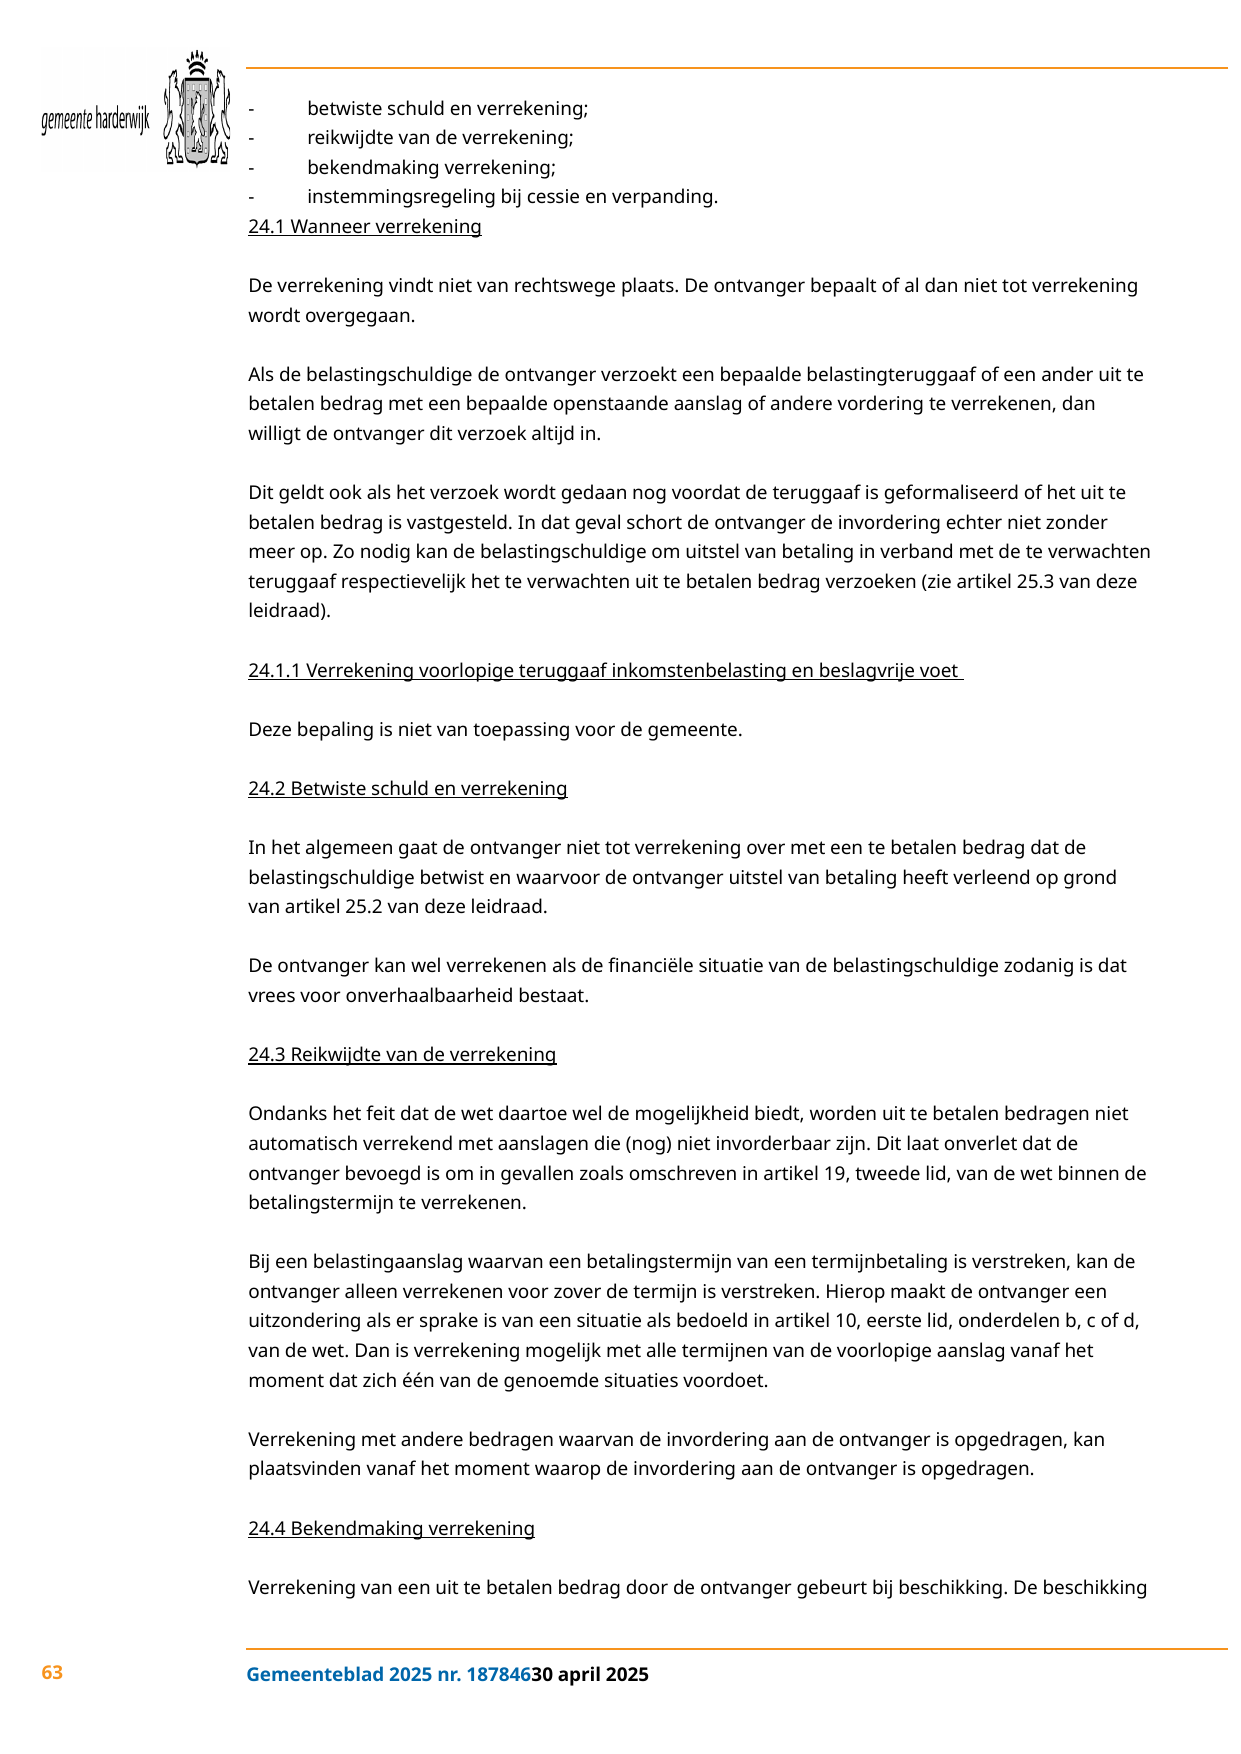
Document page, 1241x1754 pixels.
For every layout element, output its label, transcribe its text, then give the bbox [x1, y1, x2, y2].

text Als de belastingschuldige de ontvanger verzoekt een bepaalde belastingteruggaaf of een ander uit te betalen bedrag met een bepaalde openstaande aanslag of andere vordering te verrekenen, dan willigt de ontvanger dit verzoek altijd in. [248, 361, 1152, 446]
text 24.2 Betwiste schuld en verrekening [248, 775, 1152, 801]
list reikwijdte van de verrekening; [248, 124, 1152, 150]
text Dit geldt ook als het verzoek wordt gedaan nog voordat de teruggaaf is geformaliseerd of het uit te betalen bedrag is vastgesteld. In dat geval schort de ontvanger de invordering echter niet zonder meer op. Zo nodig kan de belastingschuldige om uitstel van betaling in verband met de te verwachten teruggaaf respectievelijk het te verwachten uit te betalen bedrag verzoeken (zie artikel 25.3 van deze leidraad). [248, 479, 1152, 623]
text Bij een belastingaanslag waarvan een betalingstermijn van een termijnbetaling is verstreken, kan de ontvanger alleen verrekenen voor zover de termijn is verstreken. Hierop maakt de ontvanger een uitzondering als er sprake is van een situatie als bedoeld in artikel 10, eerste lid, onderdelen b, c of d, van de wet. Dan is verrekening mogelijk met alle termijnen van de voorlopige aanslag vanaf het moment dat zich één van de genoemde situaties voordoet. [248, 1248, 1152, 1393]
list instemmingsregeling bij cessie en verpanding. [248, 183, 1152, 209]
text 24.1 Wanneer verrekening [248, 213, 1152, 239]
text Verrekening van een uit te betalen bedrag door de ontvanger gebeurt bij beschikking. De beschikking [248, 1574, 1152, 1600]
picture [41, 47, 231, 172]
text In het algemeen gaat de ontvanger niet tot verrekening over met een te betalen bedrag dat de belastingschuldige betwist en waarvoor de ontvanger uitstel van betaling heeft verleend op grond van artikel 25.2 van deze leidraad. [248, 834, 1152, 919]
text 24.4 Bekendmaking verrekening [248, 1515, 1152, 1541]
list bekendmaking verrekening; [248, 154, 1152, 180]
list betwiste schuld en verrekening; [248, 95, 1152, 121]
text De verrekening vindt niet van rechtswege plaats. De ontvanger bepaalt of al dan niet tot verrekening wordt overgegaan. [248, 272, 1152, 328]
text 24.3 Reikwijdte van de verrekening [248, 1041, 1152, 1067]
text 24.1.1 Verrekening voorlopige teruggaaf inkomstenbelasting en beslagvrije voet [248, 657, 1152, 683]
text Ondanks het feit dat de wet daartoe wel de mogelijkheid biedt, worden uit te betalen bedragen niet automatisch verrekend met aanslagen die (nog) niet invorderbaar zijn. Dit laat onverlet dat de ontvanger bevoegd is om in gevallen zoals omschreven in artikel 19, tweede lid, van de wet binnen de betalingstermijn te verrekenen. [248, 1101, 1152, 1215]
text Deze bepaling is niet van toepassing voor de gemeente. [248, 716, 1152, 742]
text De ontvanger kan wel verrekenen als de financiële situatie van de belastingschuldige zodanig is dat vrees voor onverhaalbaarheid bestaat. [248, 953, 1152, 1008]
text Verrekening met andere bedragen waarvan de invordering aan de ontvanger is opgedragen, kan plaatsvinden vanaf het moment waarop de invordering aan de ontvanger is opgedragen. [248, 1426, 1152, 1481]
